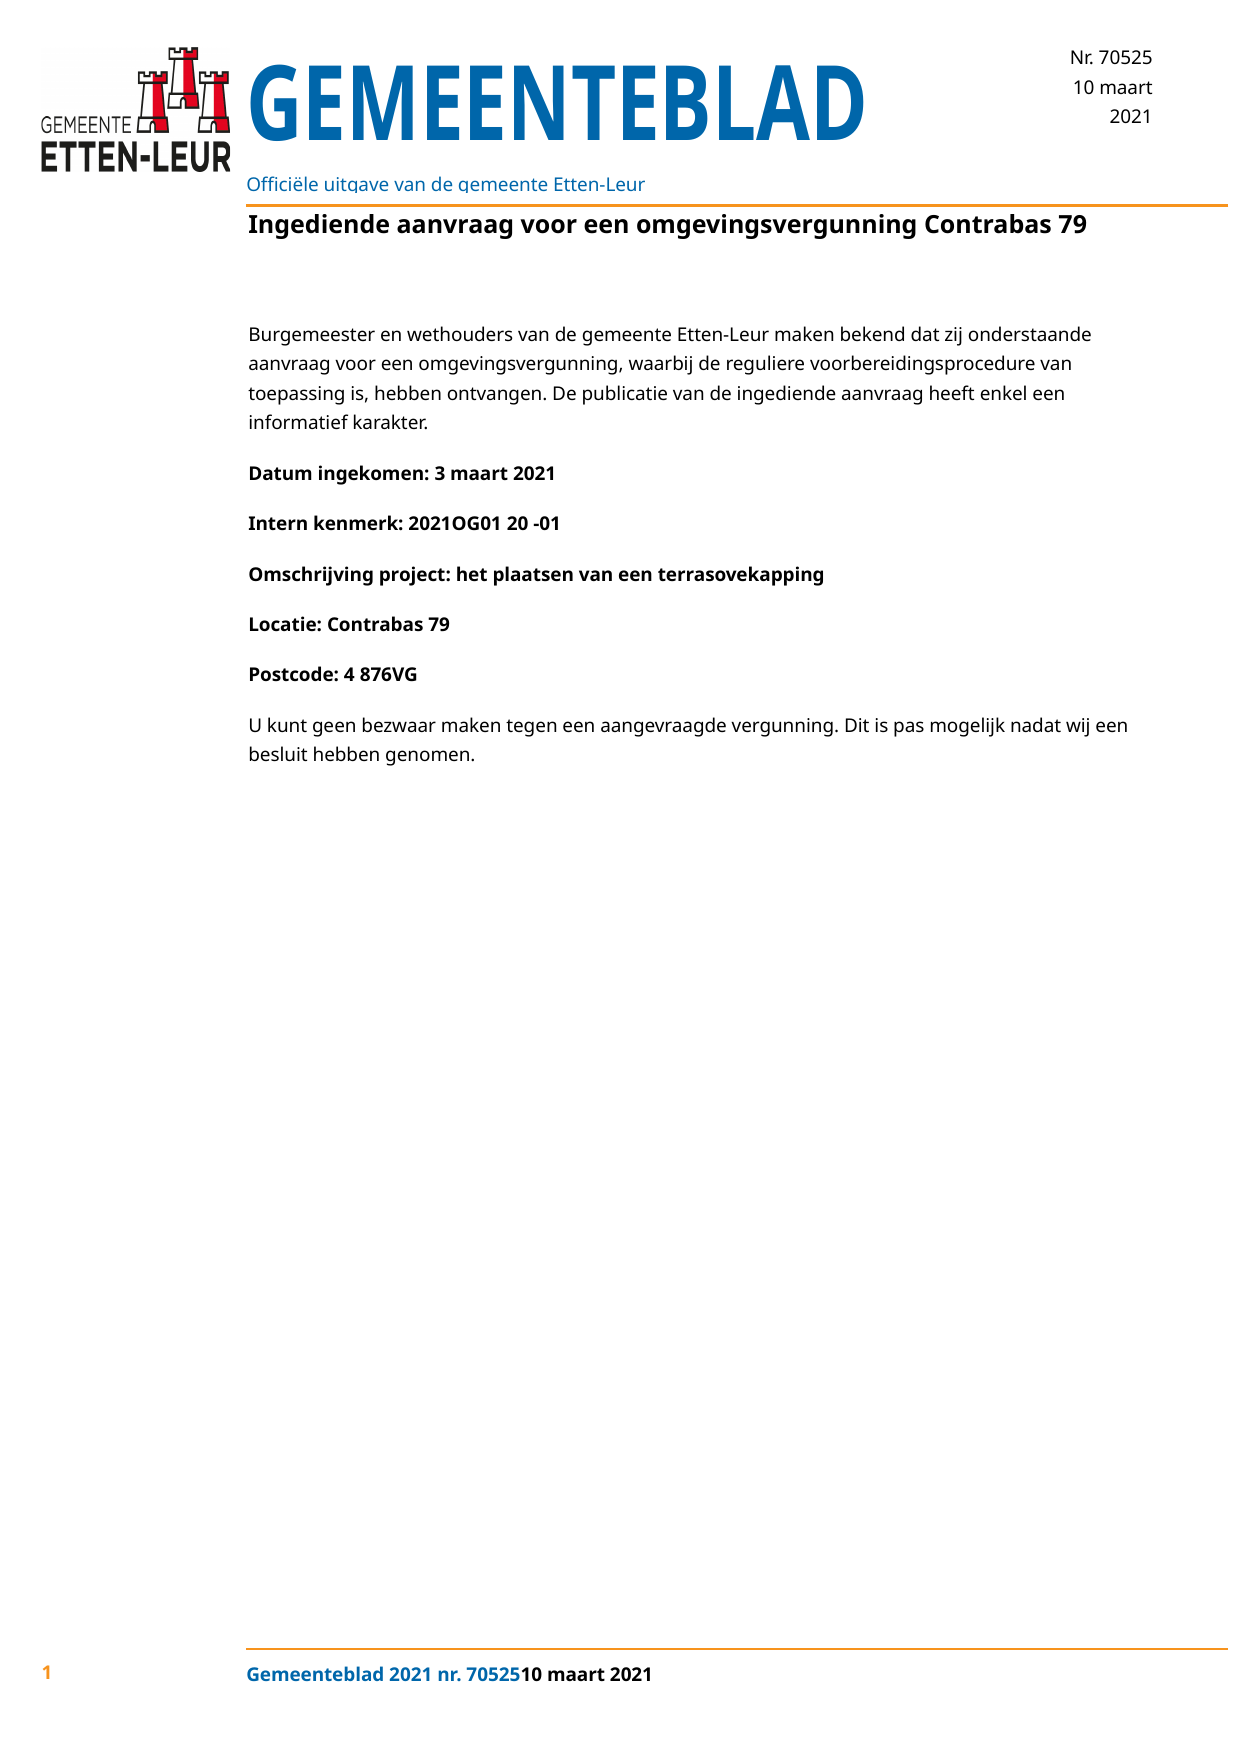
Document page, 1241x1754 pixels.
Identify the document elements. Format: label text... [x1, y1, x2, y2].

text Locatie: Contrabas 79 [248, 611, 1152, 637]
text Datum ingekomen: 3 maart 2021 [248, 460, 1152, 486]
text Intern kenmerk: 2021OG01 20 -01 [248, 510, 1152, 536]
text Postcode: 4 876VG [248, 662, 1152, 687]
text U kunt geen bezwaar maken tegen een aangevraagde vergunning. Dit is pas mogelijk nadat wij een besluit hebben genomen. [248, 712, 1152, 767]
text Omschrijving project: het plaatsen van een terrasovekapping [248, 561, 1152, 586]
text Ingediende aanvraag voor een omgevingsvergunning Contrabas 79 [248, 207, 1152, 241]
picture [41, 47, 231, 172]
text Burgemeester en wethouders van de gemeente Etten-Leur maken bekend dat zij onderstaande aanvraag voor een omgevingsvergunning, waarbij de reguliere voorbereidingsprocedure van toepassing is, hebben ontvangen. De publicatie van de ingediende aanvraag heeft enkel een informatief karakter. [248, 321, 1152, 435]
